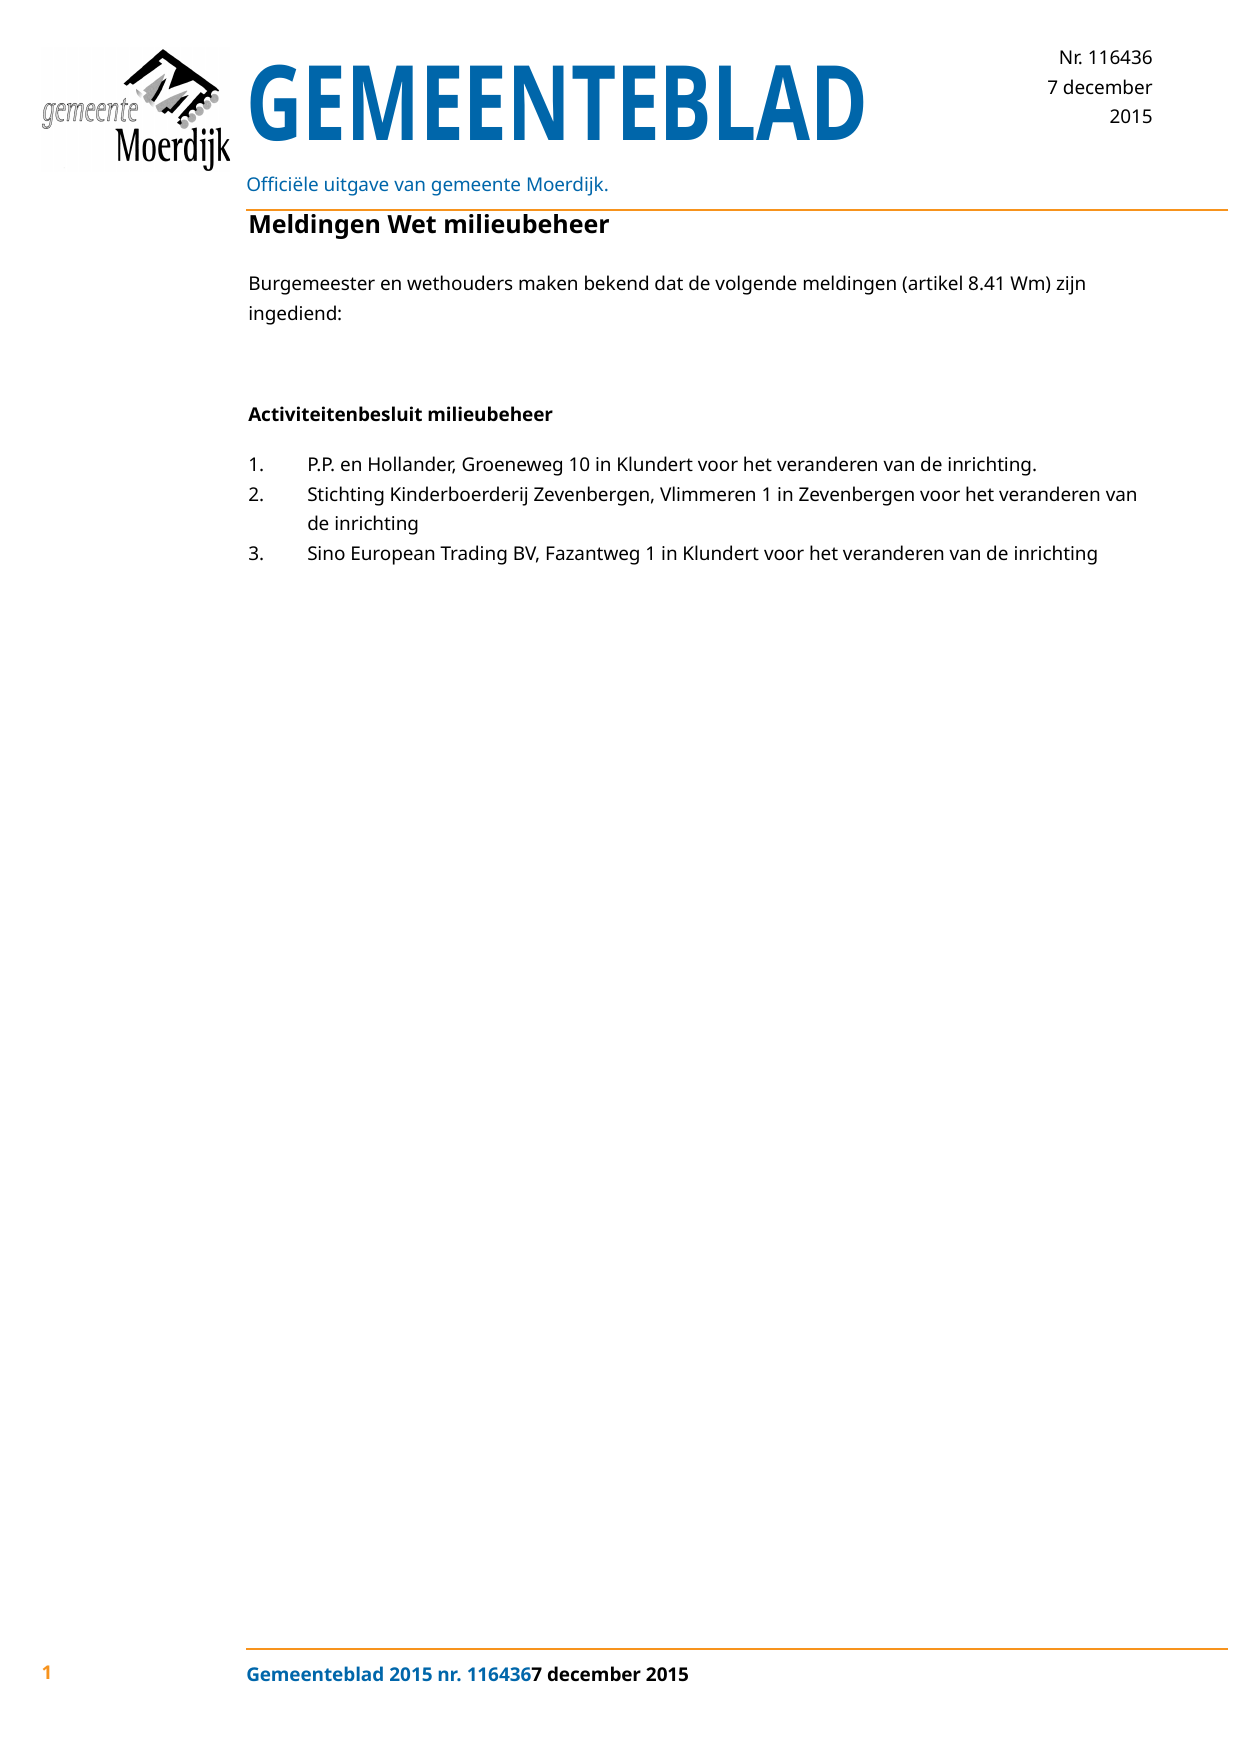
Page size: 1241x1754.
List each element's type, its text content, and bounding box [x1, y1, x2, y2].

text Activiteitenbesluit milieubeheer [248, 401, 1152, 426]
text Meldingen Wet milieubeheer [248, 211, 1152, 241]
list P.P. en Hollander, Groeneweg 10 in Klundert voor het veranderen van de inrichting. [248, 451, 1152, 477]
list Sino European Trading BV, Fazantweg 1 in Klundert voor het veranderen van de inrichting [248, 540, 1152, 566]
picture [41, 47, 231, 172]
list Stichting Kinderboerderij Zevenbergen, Vlimmeren 1 in Zevenbergen voor het veranderen van de inrichting [248, 481, 1152, 536]
text Burgemeester en wethouders maken bekend dat de volgende meldingen (artikel 8.41 Wm) zijn ingediend: [248, 270, 1152, 326]
